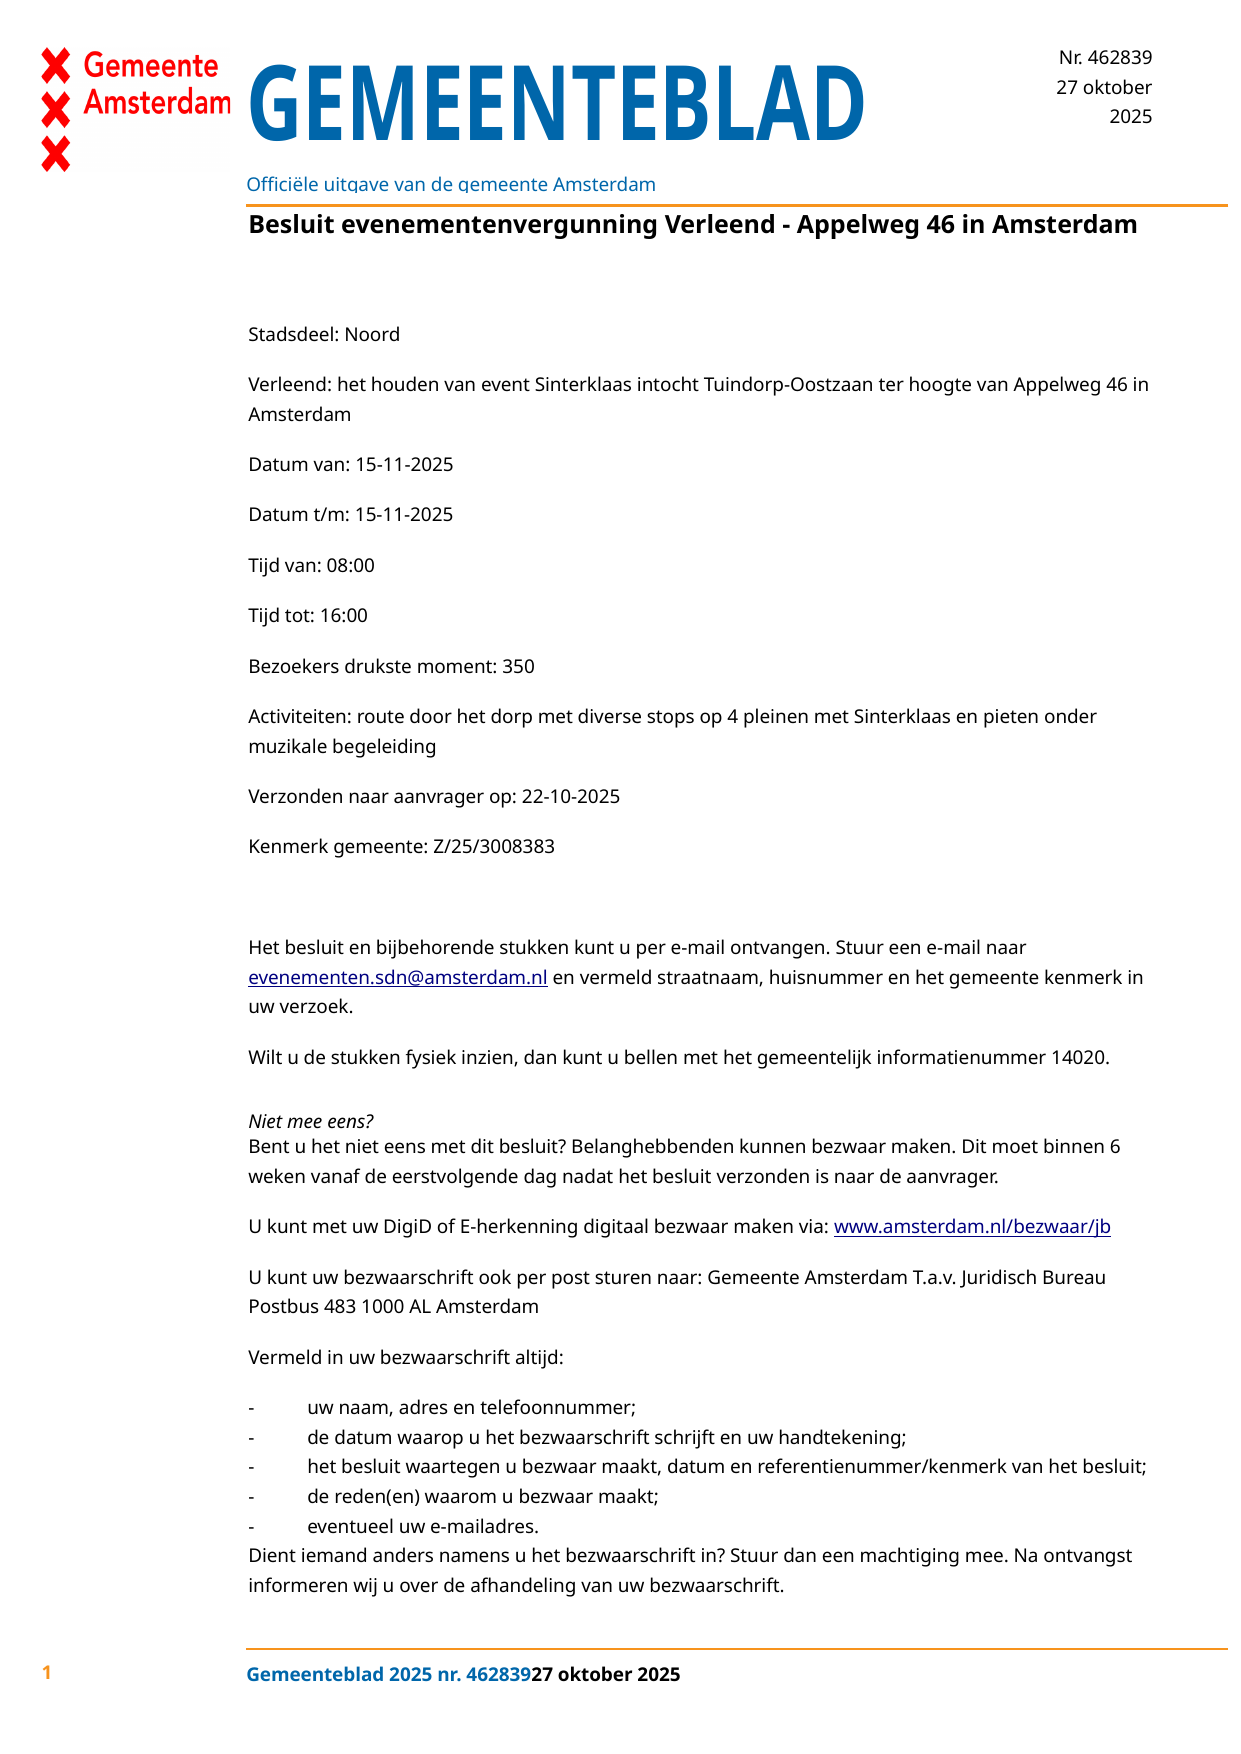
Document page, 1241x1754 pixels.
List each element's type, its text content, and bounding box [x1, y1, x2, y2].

text Niet mee eens? [248, 1108, 1152, 1134]
list de reden(en) waarom u bezwaar maakt; [248, 1483, 1152, 1509]
text Activiteiten: route door het dorp met diverse stops op 4 pleinen met Sinterklaas en pieten onder muzikale begeleiding [248, 703, 1152, 758]
text Verzonden naar aanvrager op: 22-10-2025 [248, 783, 1152, 809]
text Datum van: 15-11-2025 [248, 451, 1152, 477]
text U kunt met uw DigiD of E-herkenning digitaal bezwaar maken via: www.amsterdam.nl/bezwaar/jb [248, 1214, 1152, 1239]
text Wilt u de stukken fysiek inzien, dan kunt u bellen met het gemeentelijk informatienummer 14020. [248, 1044, 1152, 1070]
text Bezoekers drukste moment: 350 [248, 653, 1152, 678]
list de datum waarop u het bezwaarschrift schrijft en uw handtekening; [248, 1424, 1152, 1450]
text Bent u het niet eens met dit besluit? Belanghebbenden kunnen bezwaar maken. Dit moet binnen 6 weken vanaf de eerstvolgende dag nadat het besluit verzonden is naar de aanvrager. [248, 1134, 1152, 1189]
text Vermeld in uw bezwaarschrift altijd: [248, 1344, 1152, 1370]
text Tijd tot: 16:00 [248, 602, 1152, 628]
text Verleend: het houden van event Sinterklaas intocht Tuindorp-Oostzaan ter hoogte van Appelweg 46 in Amsterdam [248, 371, 1152, 426]
text Datum t/m: 15-11-2025 [248, 502, 1152, 527]
picture [41, 47, 231, 172]
text U kunt uw bezwaarschrift ook per post sturen naar: Gemeente Amsterdam T.a.v. Juridisch Bureau Postbus 483 1000 AL Amsterdam [248, 1264, 1152, 1319]
text Besluit evenementenvergunning Verleend - Appelweg 46 in Amsterdam [248, 207, 1152, 241]
list het besluit waartegen u bezwaar maakt, datum en referentienummer/kenmerk van het besluit; [248, 1454, 1152, 1479]
text Stadsdeel: Noord [248, 321, 1152, 346]
list uw naam, adres en telefoonnummer; [248, 1394, 1152, 1420]
list eventueel uw e-mailadres. [248, 1513, 1152, 1539]
text Tijd van: 08:00 [248, 552, 1152, 578]
text Dient iemand anders namens u het bezwaarschrift in? Stuur dan een machtiging mee. Na ontvangst informeren wij u over de afhandeling van uw bezwaarschrift. [248, 1542, 1152, 1598]
text Het besluit en bijbehorende stukken kunt u per e-mail ontvangen. Stuur een e-mail naar evenementen.sdn@amsterdam.nl en vermeld straatnaam, huisnummer en het gemeente kenmerk in uw verzoek. [248, 934, 1152, 1019]
text Kenmerk gemeente: Z/25/3008383 [248, 834, 1152, 859]
